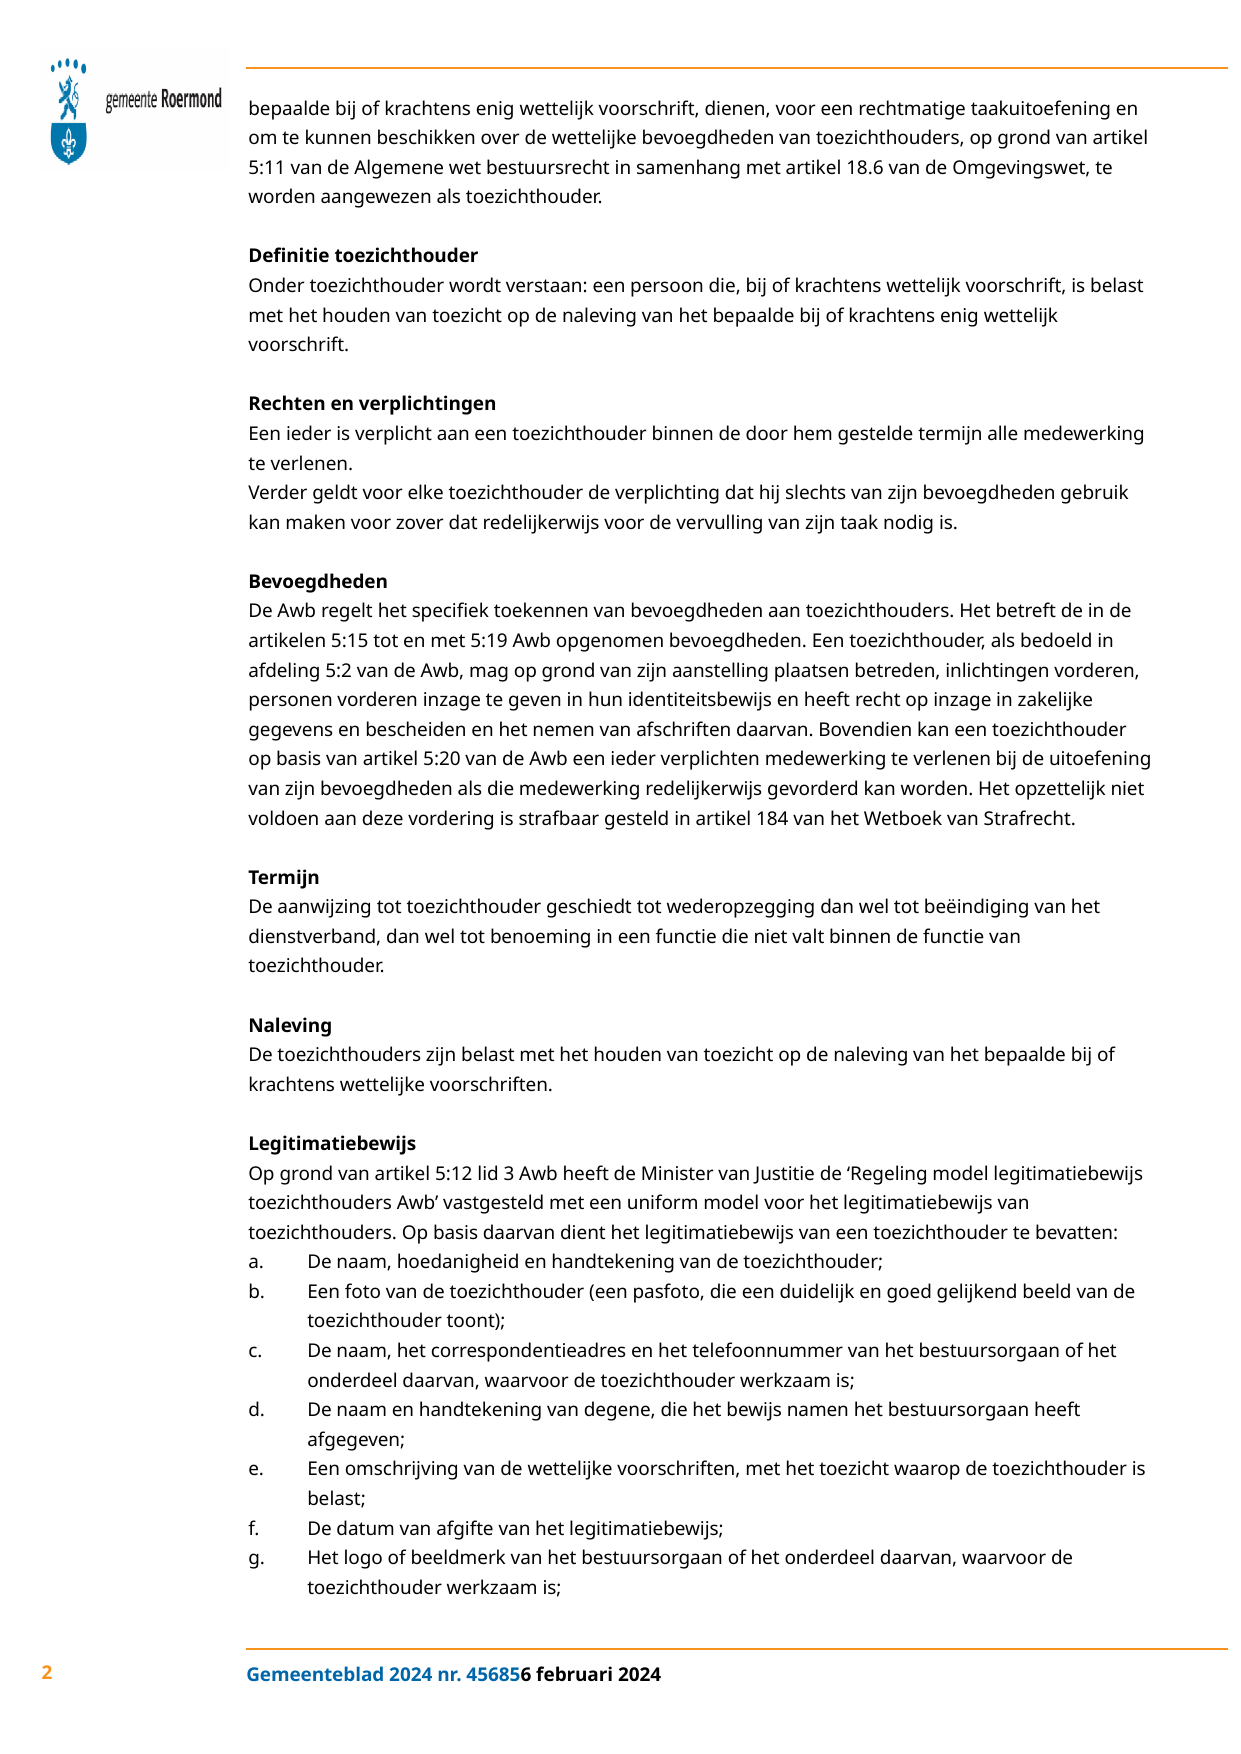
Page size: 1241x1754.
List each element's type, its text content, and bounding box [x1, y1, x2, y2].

list Een foto van de toezichthouder (een pasfoto, die een duidelijk en goed gelijkend beeld van de toezichthouder toont); [248, 1278, 1152, 1333]
list De datum van afgifte van het legitimatiebewijs; [248, 1515, 1152, 1541]
list De naam, het correspondentieadres en het telefoonnummer van het bestuursorgaan of het onderdeel daarvan, waarvoor de toezichthouder werkzaam is; [248, 1337, 1152, 1393]
text Onder toezichthouder wordt verstaan: een persoon die, bij of krachtens wettelijk voorschrift, is belast met het houden van toezicht op de naleving van het bepaalde bij of krachtens enig wettelijk voorschrift. [248, 272, 1152, 357]
text Definitie toezichthouder [248, 243, 1152, 268]
text Verder geldt voor elke toezichthouder de verplichting dat hij slechts van zijn bevoegdheden gebruik kan maken voor zover dat redelijkerwijs voor de vervulling van zijn taak nodig is. [248, 479, 1152, 535]
text Termijn [248, 864, 1152, 890]
text De toezichthouders zijn belast met het houden van toezicht op de naleving van het bepaalde bij of krachtens wettelijke voorschriften. [248, 1041, 1152, 1097]
text Rechten en verplichtingen [248, 391, 1152, 416]
text De aanwijzing tot toezichthouder geschiedt tot wederopzegging dan wel tot beëindiging van het dienstverband, dan wel tot benoeming in een functie die niet valt binnen de functie van toezichthouder. [248, 893, 1152, 978]
text Bevoegdheden [248, 568, 1152, 594]
text Naleving [248, 1012, 1152, 1038]
list Het logo of beeldmerk van het bestuursorgaan of het onderdeel daarvan, waarvoor de toezichthouder werkzaam is; [248, 1544, 1152, 1600]
text bepaalde bij of krachtens enig wettelijk voorschrift, dienen, voor een rechtmatige taakuitoefening en om te kunnen beschikken over de wettelijke bevoegdheden van toezichthouders, op grond van artikel 5:11 van de Algemene wet bestuursrecht in samenhang met artikel 18.6 van de Omgevingswet, te worden aangewezen als toezichthouder. [248, 95, 1152, 209]
list De naam, hoedanigheid en handtekening van de toezichthouder; [248, 1248, 1152, 1274]
list Een omschrijving van de wettelijke voorschriften, met het toezicht waarop de toezichthouder is belast; [248, 1456, 1152, 1511]
text Legitimatiebewijs [248, 1130, 1152, 1156]
text Een ieder is verplicht aan een toezichthouder binnen de door hem gestelde termijn alle medewerking te verlenen. [248, 420, 1152, 476]
list De naam en handtekening van degene, die het bewijs namen het bestuursorgaan heeft afgegeven; [248, 1396, 1152, 1452]
text Op grond van artikel 5:12 lid 3 Awb heeft de Minister van Justitie de ‘Regeling model legitimatiebewijs toezichthouders Awb’ vastgesteld met een uniform model voor het legitimatiebewijs van toezichthouders. Op basis daarvan dient het legitimatiebewijs van een toezichthouder te bevatten: [248, 1160, 1152, 1245]
text De Awb regelt het specifiek toekennen van bevoegdheden aan toezichthouders. Het betreft de in de artikelen 5:15 tot en met 5:19 Awb opgenomen bevoegdheden. Een toezichthouder, als bedoeld in afdeling 5:2 van de Awb, mag op grond van zijn aanstelling plaatsen betreden, inlichtingen vorderen, personen vorderen inzage te geven in hun identiteitsbewijs en heeft recht op inzage in zakelijke gegevens en bescheiden en het nemen van afschriften daarvan. Bovendien kan een toezichthouder op basis van artikel 5:20 van de Awb een ieder verplichten medewerking te verlenen bij de uitoefening van zijn bevoegdheden als die medewerking redelijkerwijs gevorderd kan worden. Het opzettelijk niet voldoen aan deze vordering is strafbaar gesteld in artikel 184 van het Wetboek van Strafrecht. [248, 598, 1152, 831]
picture [41, 47, 231, 172]
